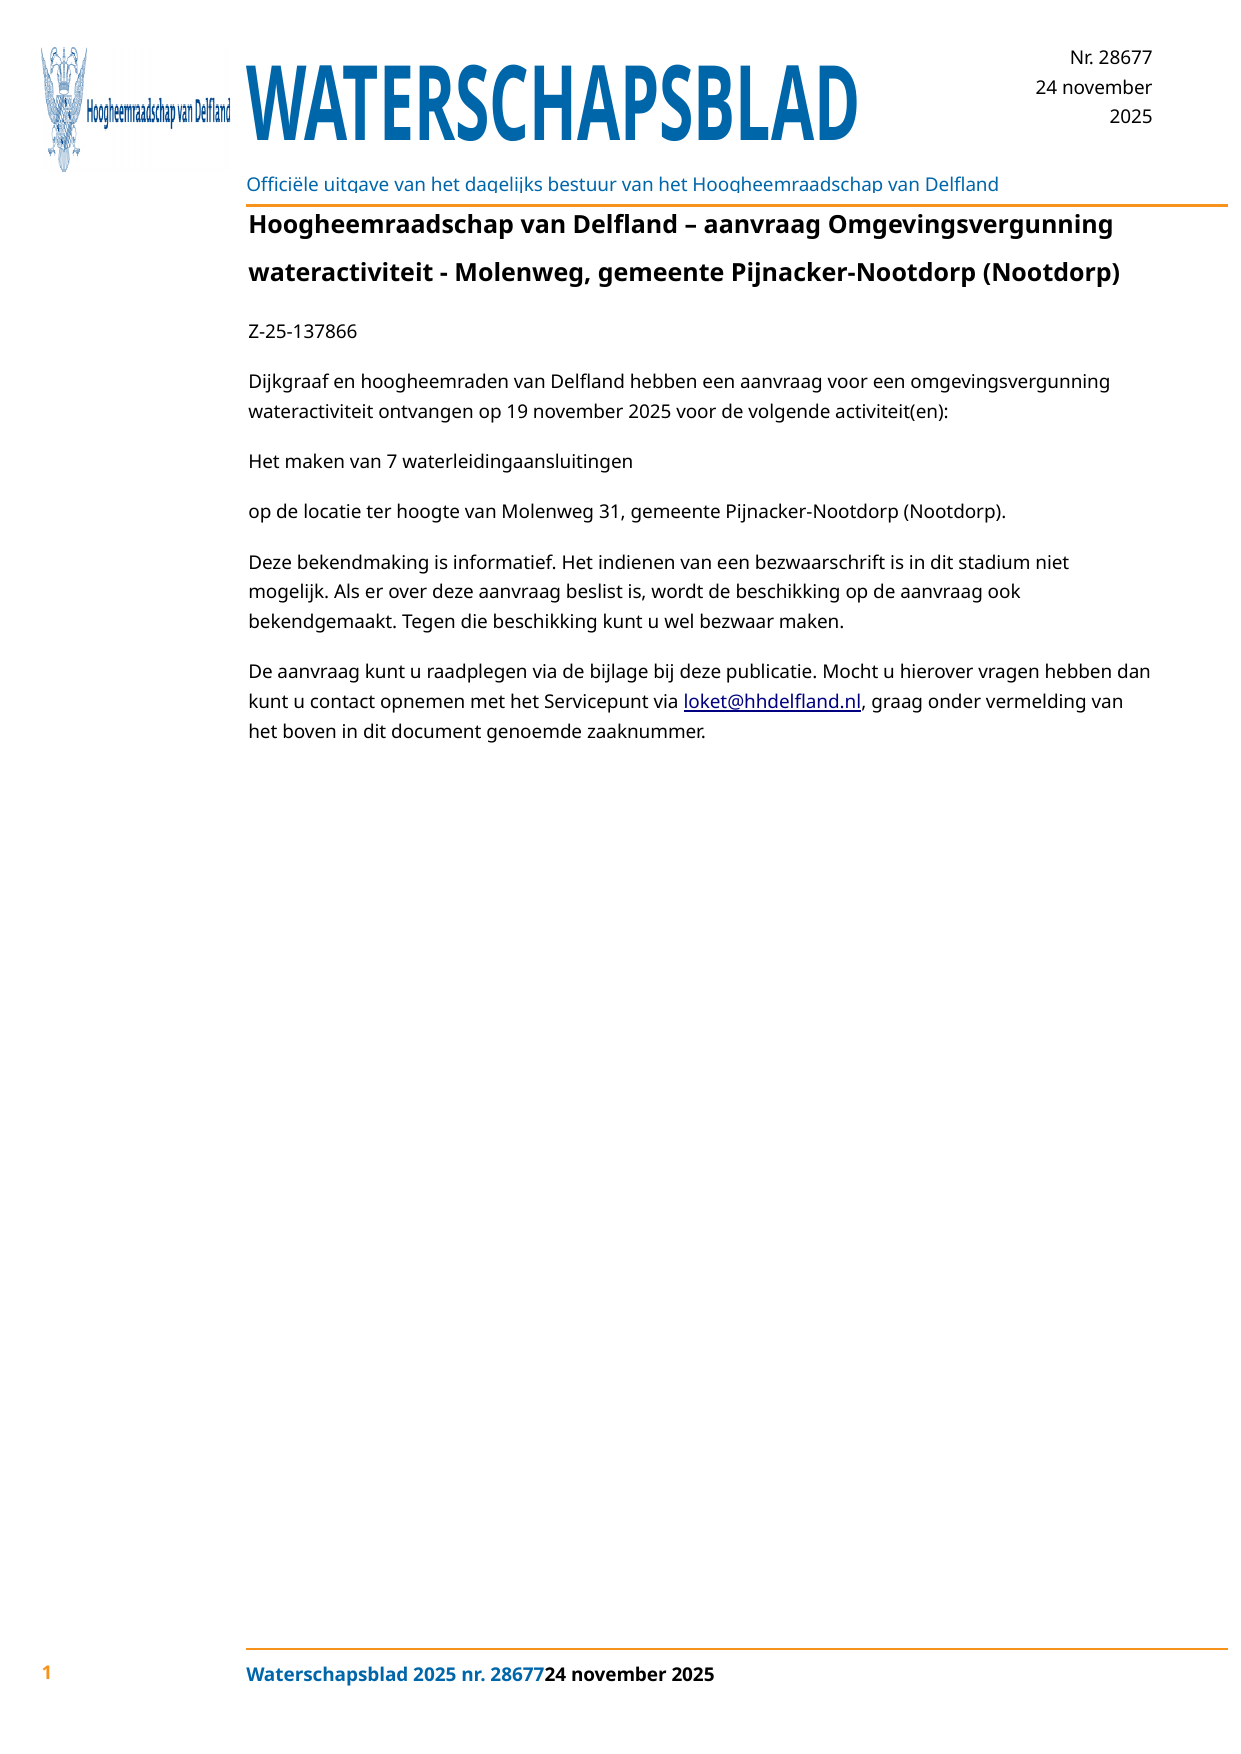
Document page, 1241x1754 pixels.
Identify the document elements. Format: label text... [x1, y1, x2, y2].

picture [41, 47, 231, 172]
text Dijkgraaf en hoogheemraden van Delfland hebben een aanvraag voor een omgevingsvergunning wateractiviteit ontvangen op 19 november 2025 voor de volgende activiteit(en): [248, 368, 1152, 424]
text Deze bekendmaking is informatief. Het indienen van een bezwaarschrift is in dit stadium niet mogelijk. Als er over deze aanvraag beslist is, wordt de beschikking op de aanvraag ook bekendgemaakt. Tegen die beschikking kunt u wel bezwaar maken. [248, 549, 1152, 634]
text De aanvraag kunt u raadplegen via de bijlage bij deze publicatie. Mocht u hierover vragen hebben dan kunt u contact opnemen met het Servicepunt via loket@hhdelfland.nl, graag onder vermelding van het boven in dit document genoemde zaaknummer. [248, 659, 1152, 744]
text Hoogheemraadschap van Delfland – aanvraag Omgevingsvergunning wateractiviteit - Molenweg, gemeente Pijnacker-Nootdorp (Nootdorp) [248, 207, 1152, 288]
text op de locatie ter hoogte van Molenweg 31, gemeente Pijnacker-Nootdorp (Nootdorp). [248, 499, 1152, 524]
text Z-25-137866 [248, 318, 1152, 344]
text Het maken van 7 waterleidingaansluitingen [248, 448, 1152, 474]
